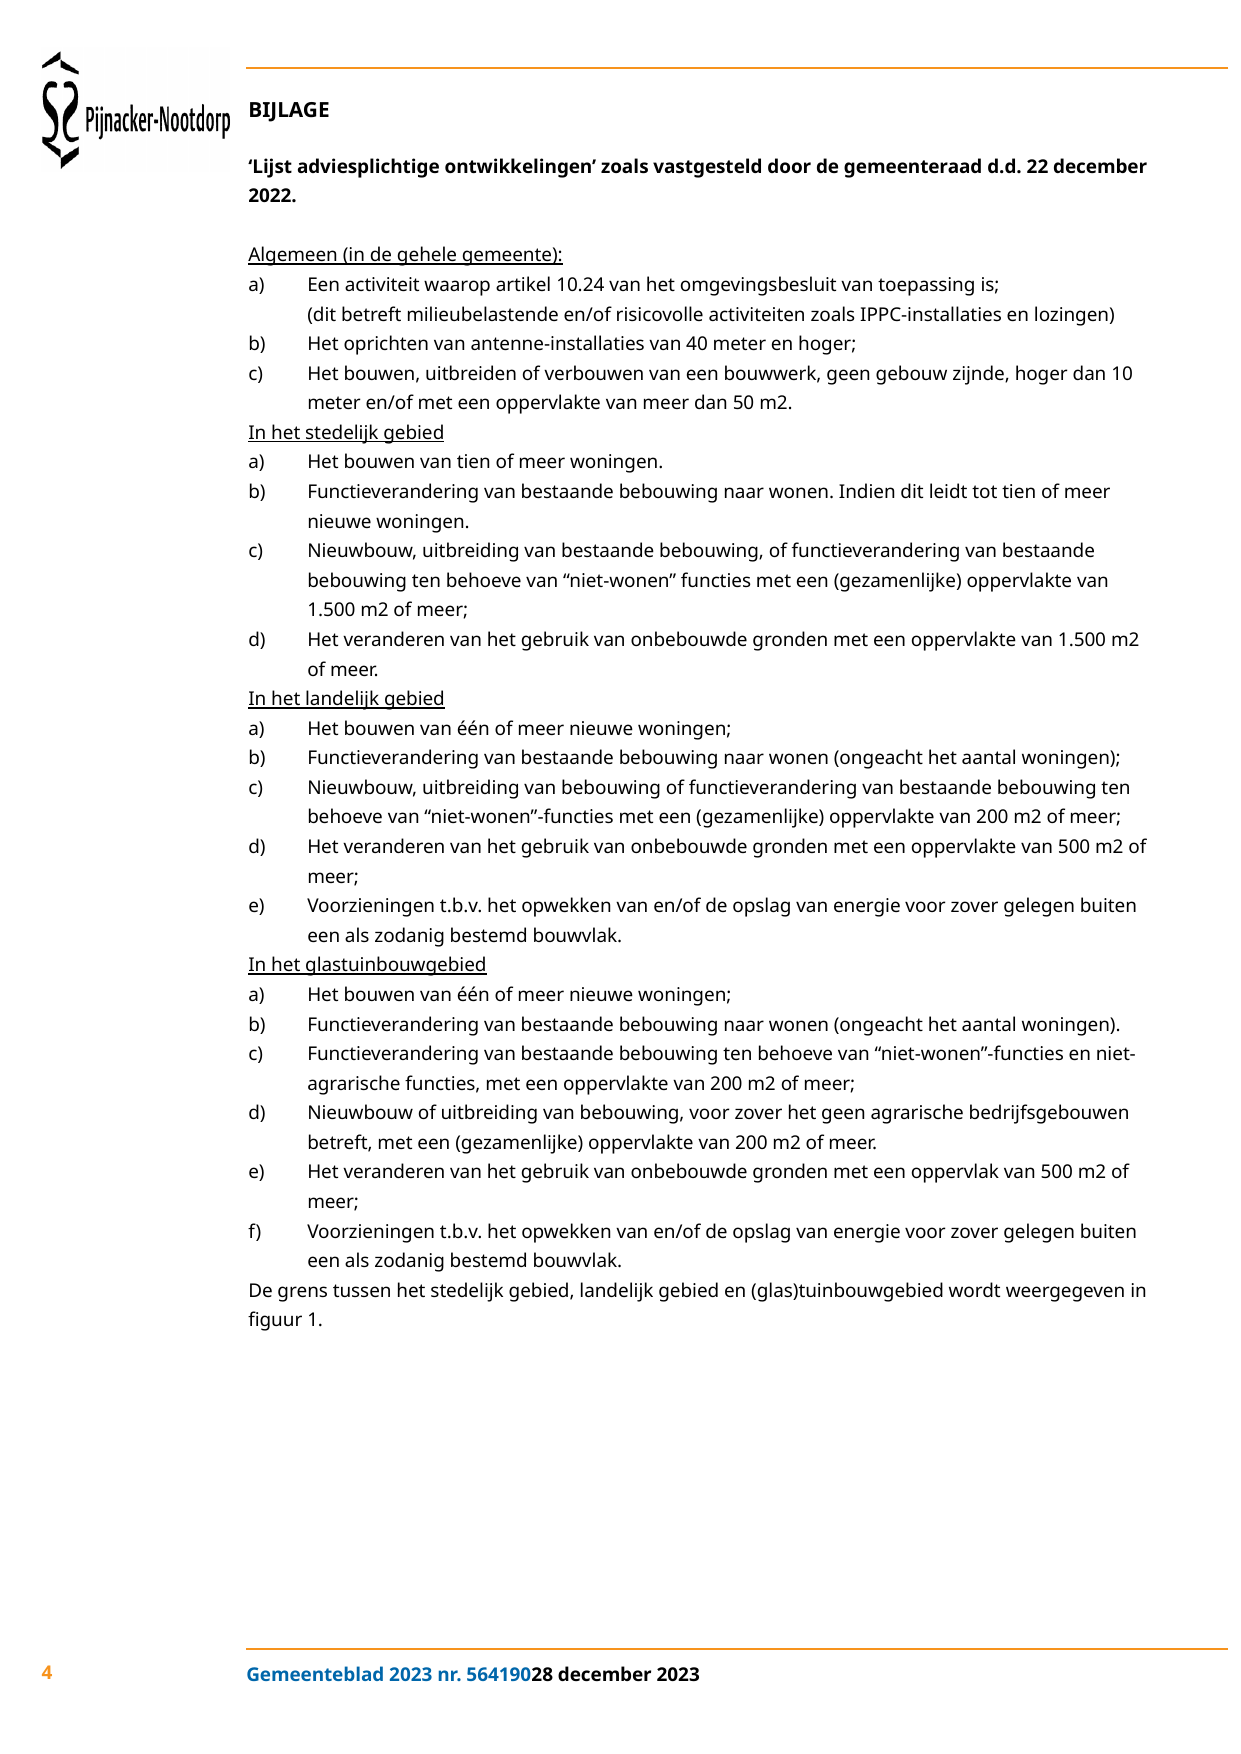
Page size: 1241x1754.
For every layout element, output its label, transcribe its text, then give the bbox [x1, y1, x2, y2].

list Het veranderen van het gebruik van onbebouwde gronden met een oppervlak van 500 m2 of meer; [248, 1159, 1152, 1214]
text In het landelijk gebied [248, 685, 1152, 711]
list Functieverandering van bestaande bebouwing naar wonen. Indien dit leidt tot tien of meer nieuwe woningen. [248, 478, 1152, 534]
list Voorzieningen t.b.v. het opwekken van en/of de opslag van energie voor zover gelegen buiten een als zodanig bestemd bouwvlak. [248, 1218, 1152, 1273]
picture [41, 47, 231, 172]
list Nieuwbouw, uitbreiding van bebouwing of functieverandering van bestaande bebouwing ten behoeve van “niet-wonen”-functies met een (gezamenlijke) oppervlakte van 200 m2 of meer; [248, 774, 1152, 829]
text ‘Lijst adviesplichtige ontwikkelingen’ zoals vastgesteld door de gemeenteraad d.d. 22 december 2022. [248, 153, 1152, 208]
list Het bouwen, uitbreiden of verbouwen van een bouwwerk, geen gebouw zijnde, hoger dan 10 meter en/of met een oppervlakte van meer dan 50 m2. [248, 360, 1152, 415]
list Functieverandering van bestaande bebouwing naar wonen (ongeacht het aantal woningen); [248, 744, 1152, 770]
text Algemeen (in de gehele gemeente): [248, 242, 1152, 267]
list Het veranderen van het gebruik van onbebouwde gronden met een oppervlakte van 1.500 m2 of meer. [248, 626, 1152, 682]
list Het bouwen van tien of meer woningen. [248, 449, 1152, 474]
list (dit betreft milieubelastende en/of risicovolle activiteiten zoals IPPC-installaties en lozingen) [248, 301, 1152, 327]
list Het bouwen van één of meer nieuwe woningen; [248, 981, 1152, 1007]
text In het glastuinbouwgebied [248, 952, 1152, 977]
list Functieverandering van bestaande bebouwing ten behoeve van “niet-wonen”-functies en niet-agrarische functies, met een oppervlakte van 200 m2 of meer; [248, 1040, 1152, 1096]
list Het bouwen van één of meer nieuwe woningen; [248, 715, 1152, 741]
list Voorzieningen t.b.v. het opwekken van en/of de opslag van energie voor zover gelegen buiten een als zodanig bestemd bouwvlak. [248, 892, 1152, 948]
list Het oprichten van antenne-installaties van 40 meter en hoger; [248, 330, 1152, 356]
list Functieverandering van bestaande bebouwing naar wonen (ongeacht het aantal woningen). [248, 1011, 1152, 1037]
text De grens tussen het stedelijk gebied, landelijk gebied en (glas)tuinbouwgebied wordt weergegeven in figuur 1. [248, 1277, 1152, 1332]
list Nieuwbouw of uitbreiding van bebouwing, voor zover het geen agrarische bedrijfsgebouwen betreft, met een (gezamenlijke) oppervlakte van 200 m2 of meer. [248, 1099, 1152, 1155]
list Nieuwbouw, uitbreiding van bestaande bebouwing, of functieverandering van bestaande bebouwing ten behoeve van “niet-wonen” functies met een (gezamenlijke) oppervlakte van 1.500 m2 of meer; [248, 537, 1152, 622]
text BIJLAGE [248, 95, 1152, 123]
list Het veranderen van het gebruik van onbebouwde gronden met een oppervlakte van 500 m2 of meer; [248, 833, 1152, 889]
list Een activiteit waarop artikel 10.24 van het omgevingsbesluit van toepassing is; [248, 271, 1152, 297]
text In het stedelijk gebied [248, 419, 1152, 445]
